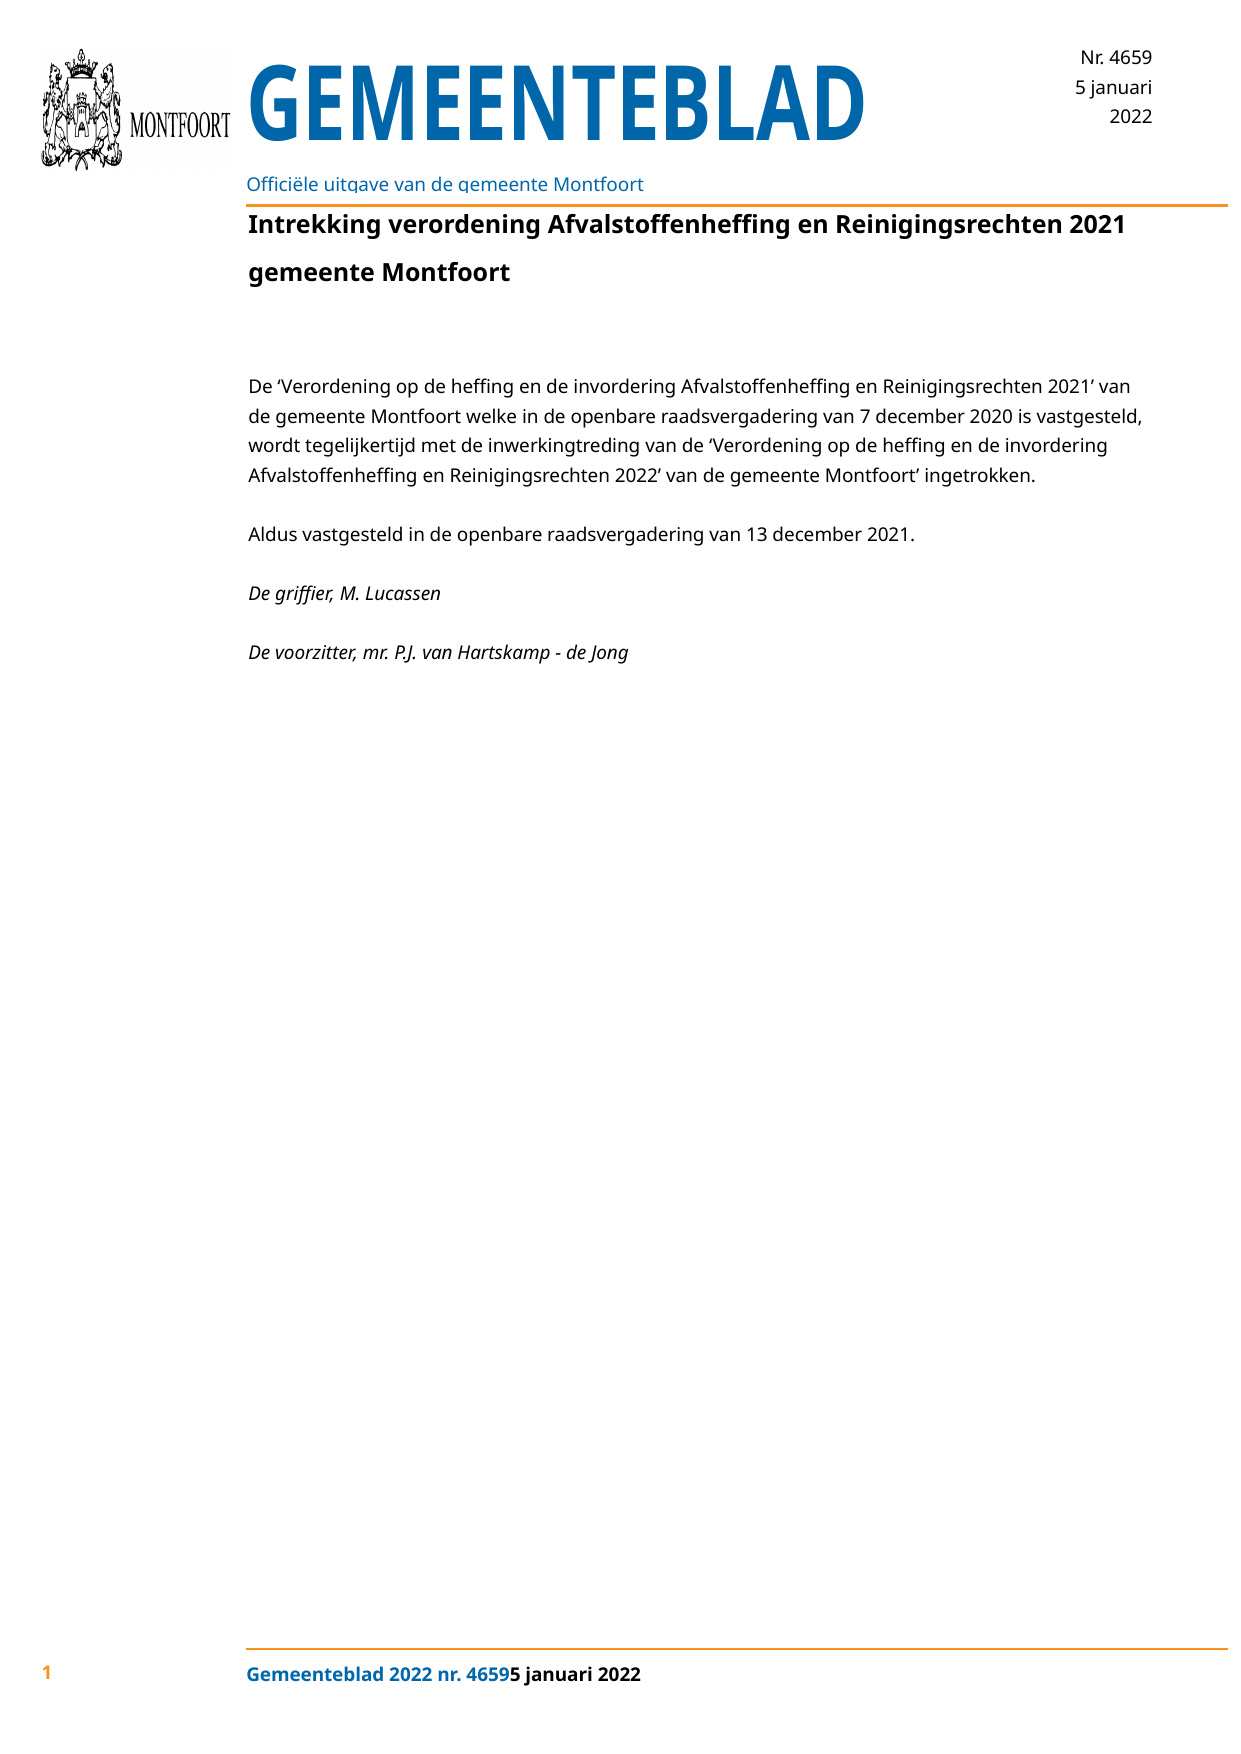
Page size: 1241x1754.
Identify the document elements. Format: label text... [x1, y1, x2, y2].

text De voorzitter, mr. P.J. van Hartskamp - de Jong [248, 639, 1152, 665]
text De griffier, M. Lucassen [248, 580, 1152, 606]
text Aldus vastgesteld in de openbare raadsvergadering van 13 december 2021. [248, 521, 1152, 547]
text Intrekking verordening Afvalstoffenheffing en Reinigingsrechten 2021 gemeente Montfoort [248, 207, 1152, 288]
text De ‘Verordening op de heffing en de invordering Afvalstoffenheffing en Reinigingsrechten 2021’ van de gemeente Montfoort welke in de openbare raadsvergadering van 7 december 2020 is vastgesteld, wordt tegelijkertijd met de inwerkingtreding van de ‘Verordening op de heffing en de invordering Afvalstoffenheffing en Reinigingsrechten 2022’ van de gemeente Montfoort’ ingetrokken. [248, 373, 1152, 488]
picture [41, 47, 231, 172]
